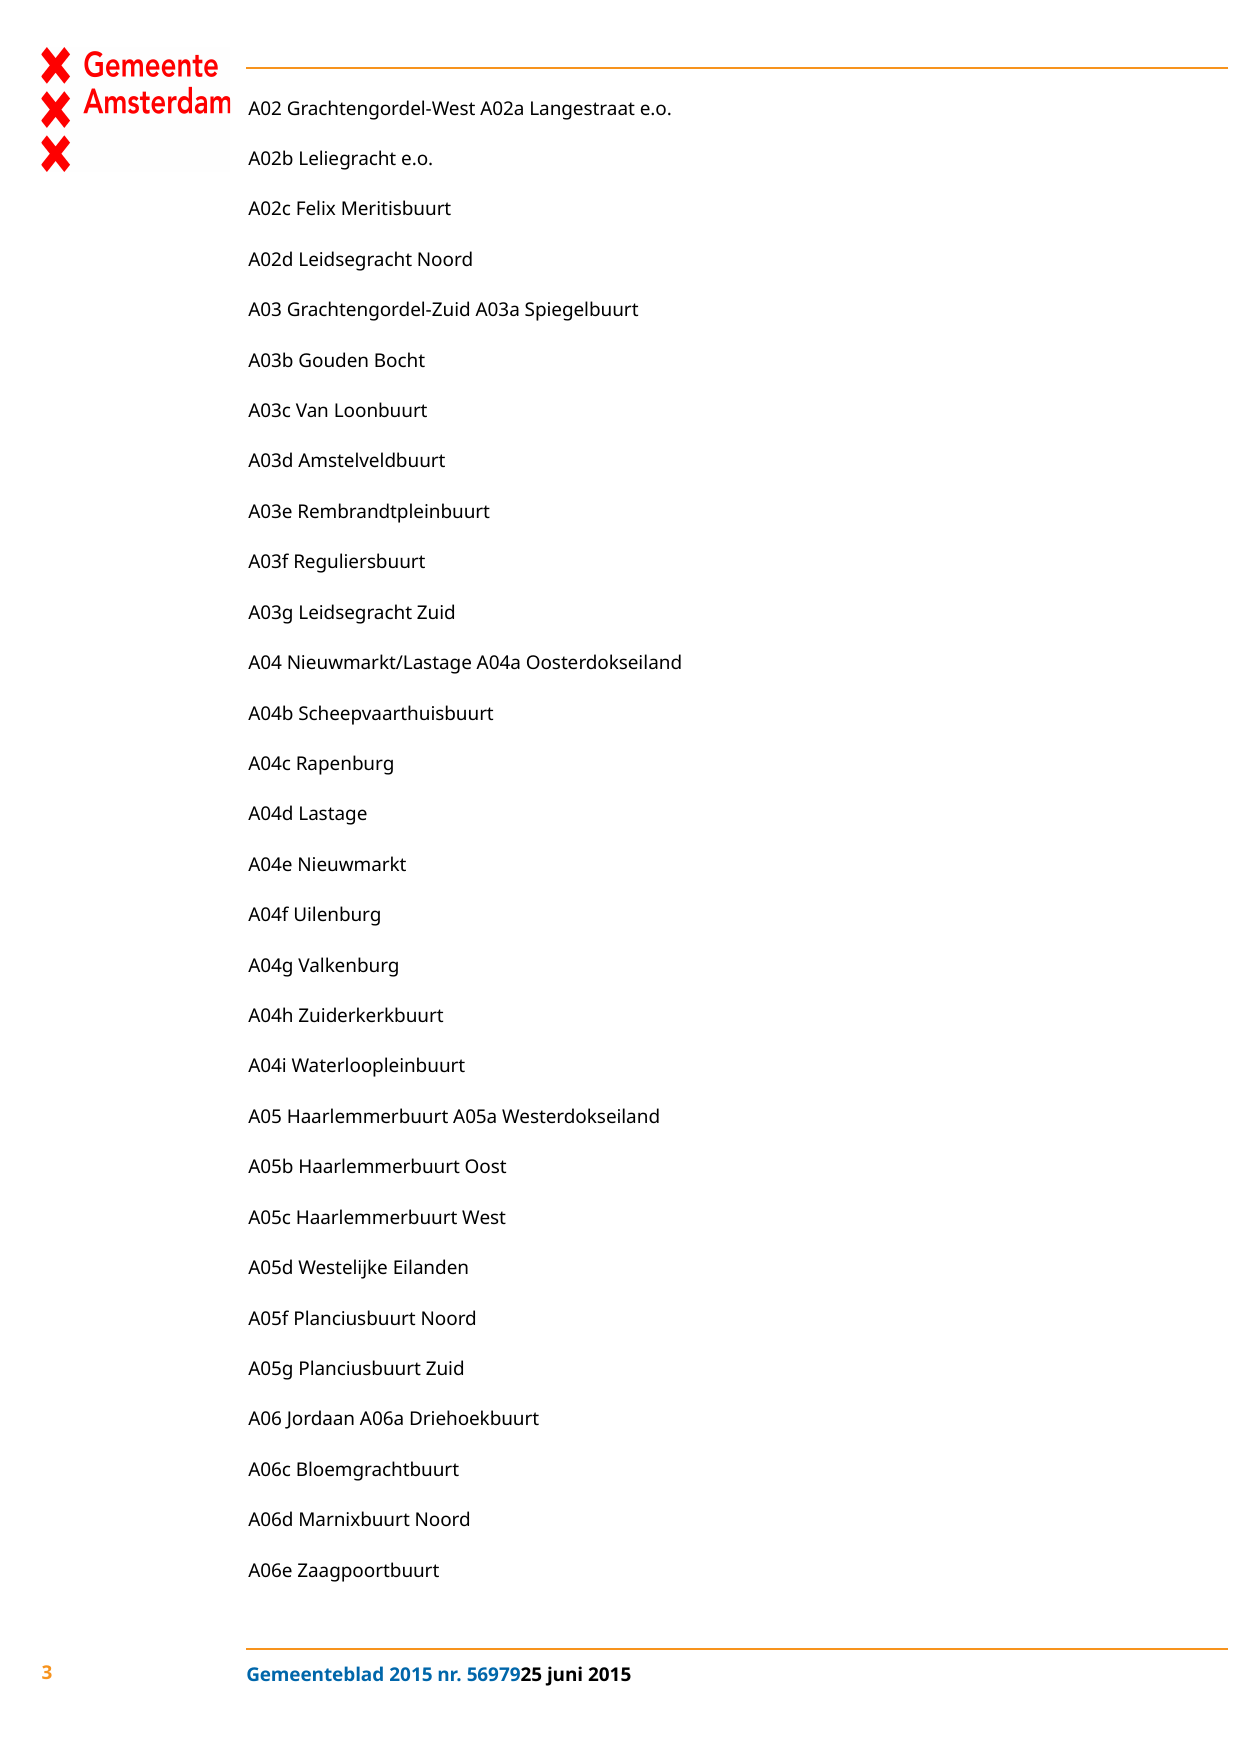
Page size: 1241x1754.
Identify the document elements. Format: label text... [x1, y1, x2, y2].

picture [41, 47, 231, 172]
text A04i Waterloopleinbuurt [248, 1053, 1152, 1078]
text A04g Valkenburg [248, 952, 1152, 978]
text A03d Amstelveldbuurt [248, 448, 1152, 473]
text A05 Haarlemmerbuurt A05a Westerdokseiland [248, 1103, 1152, 1129]
text A05c Haarlemmerbuurt West [248, 1204, 1152, 1230]
text A06d Marnixbuurt Noord [248, 1506, 1152, 1532]
text A06 Jordaan A06a Driehoekbuurt [248, 1406, 1152, 1431]
text A06c Bloemgrachtbuurt [248, 1456, 1152, 1482]
text A05d Westelijke Eilanden [248, 1254, 1152, 1280]
text A06e Zaagpoortbuurt [248, 1557, 1152, 1583]
text A03b Gouden Bocht [248, 347, 1152, 373]
text A04c Rapenburg [248, 750, 1152, 776]
text A04f Uilenburg [248, 901, 1152, 927]
text A05g Planciusbuurt Zuid [248, 1355, 1152, 1381]
text A04d Lastage [248, 801, 1152, 826]
text A03e Rembrandtpleinbuurt [248, 498, 1152, 524]
text A04 Nieuwmarkt/Lastage A04a Oosterdokseiland [248, 649, 1152, 675]
text A02d Leidsegracht Noord [248, 246, 1152, 272]
text A04h Zuiderkerkbuurt [248, 1002, 1152, 1028]
text A03f Reguliersbuurt [248, 548, 1152, 574]
text A03 Grachtengordel-Zuid A03a Spiegelbuurt [248, 296, 1152, 322]
text A03g Leidsegracht Zuid [248, 599, 1152, 625]
text A03c Van Loonbuurt [248, 397, 1152, 423]
text A04b Scheepvaarthuisbuurt [248, 700, 1152, 726]
text A02b Leliegracht e.o. [248, 145, 1152, 171]
text A04e Nieuwmarkt [248, 851, 1152, 877]
text A05b Haarlemmerbuurt Oost [248, 1153, 1152, 1179]
text A02 Grachtengordel-West A02a Langestraat e.o. [248, 95, 1152, 121]
text A02c Felix Meritisbuurt [248, 196, 1152, 221]
text A05f Planciusbuurt Noord [248, 1305, 1152, 1331]
